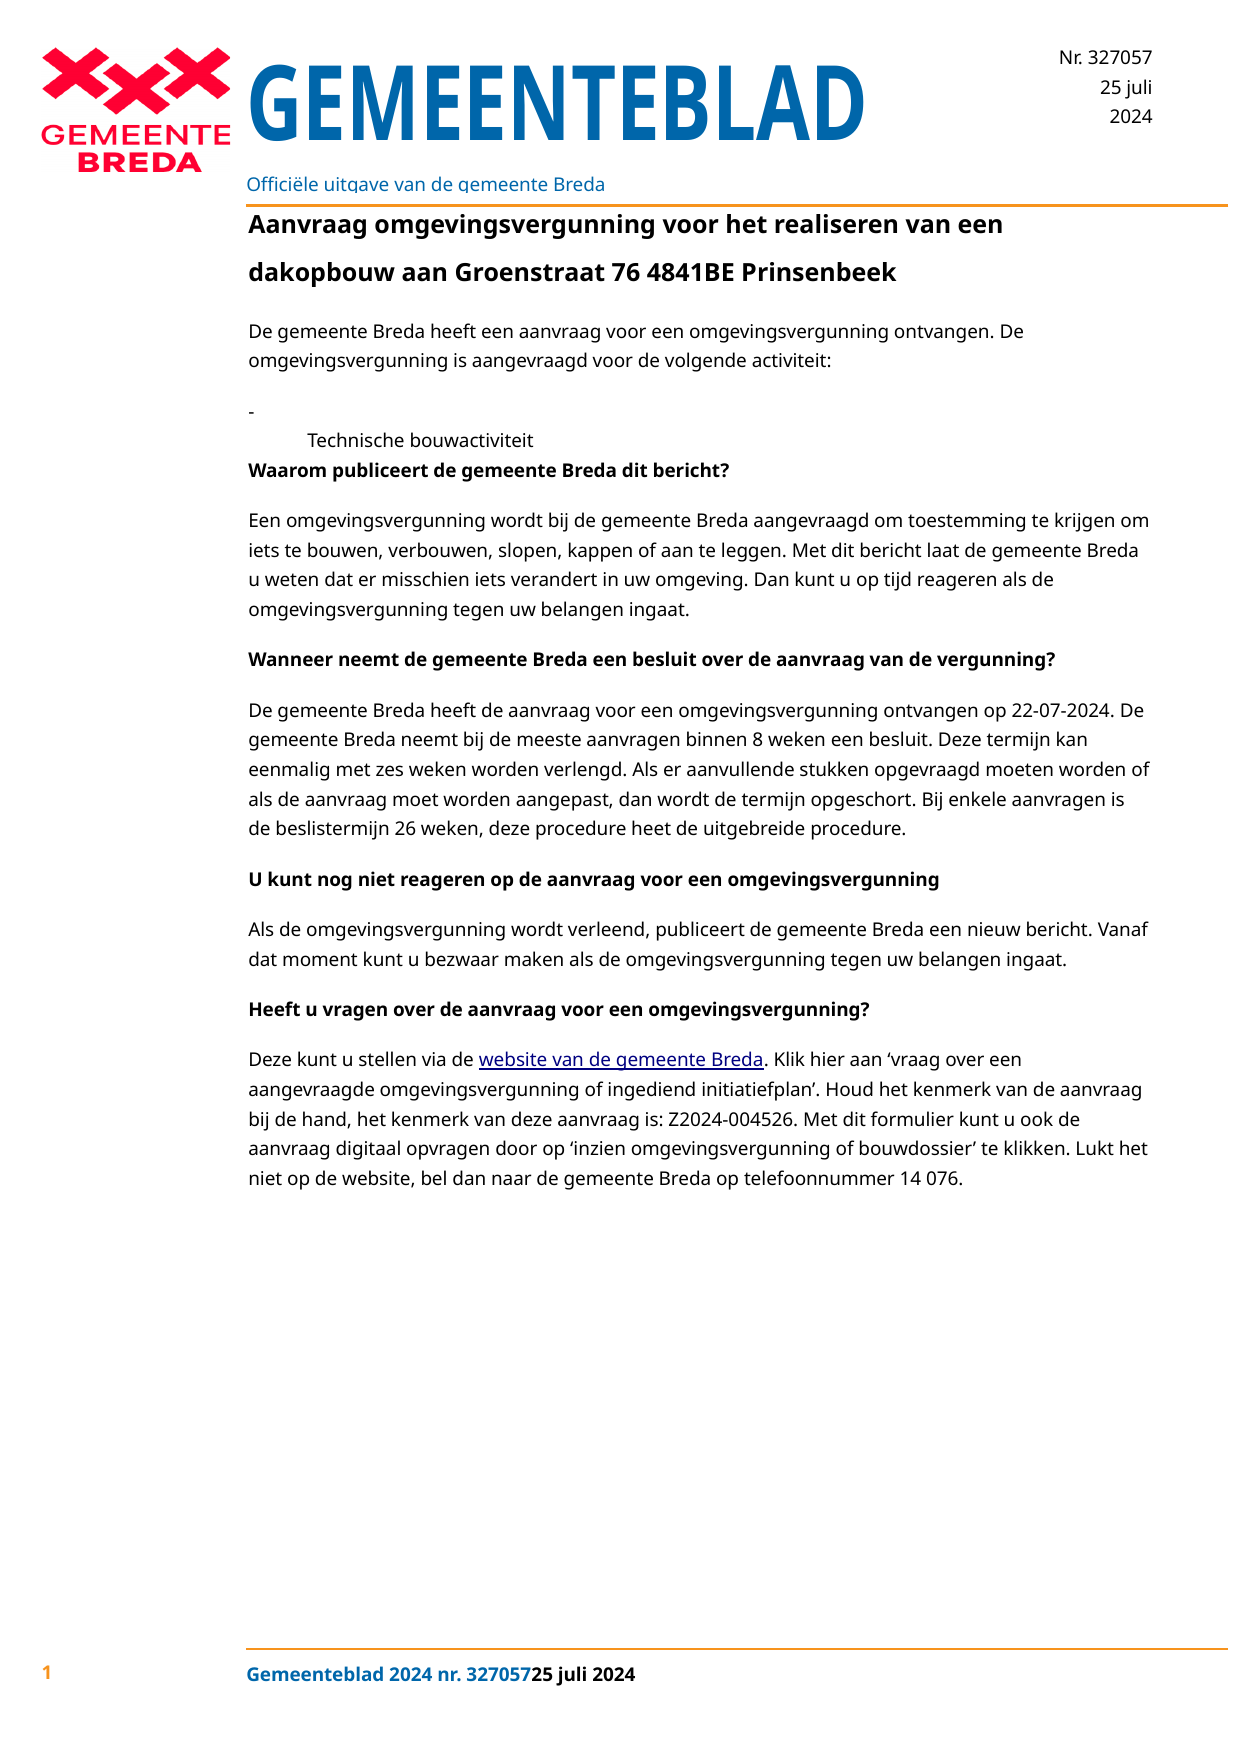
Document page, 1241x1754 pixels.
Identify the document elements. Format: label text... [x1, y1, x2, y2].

text De gemeente Breda heeft een aanvraag voor een omgevingsvergunning ontvangen. De omgevingsvergunning is aangevraagd voor de volgende activiteit: [248, 318, 1152, 373]
text Als de omgevingsvergunning wordt verleend, publiceert de gemeente Breda een nieuw bericht. Vanaf dat moment kunt u bezwaar maken als de omgevingsvergunning tegen uw belangen ingaat. [248, 916, 1152, 972]
picture [41, 47, 231, 172]
list Technische bouwactiviteit [248, 427, 1152, 453]
text U kunt nog niet reageren op de aanvraag voor een omgevingsvergunning [248, 866, 1152, 892]
text Deze kunt u stellen via de website van de gemeente Breda. Klik hier aan ‘vraag over een aangevraagde omgevingsvergunning of ingediend initiatiefplan’. Houd het kenmerk van de aanvraag bij de hand, het kenmerk van deze aanvraag is: Z2024-004526. Met dit formulier kunt u ook de aanvraag digitaal opvragen door op ‘inzien omgevingsvergunning of bouwdossier’ te klikken. Lukt het niet op de website, bel dan naar de gemeente Breda op telefoonnummer 14 076. [248, 1047, 1152, 1191]
text Een omgevingsvergunning wordt bij de gemeente Breda aangevraagd om toestemming te krijgen om iets te bouwen, verbouwen, slopen, kappen of aan te leggen. Met dit bericht laat de gemeente Breda u weten dat er misschien iets verandert in uw omgeving. Dan kunt u op tijd reageren als de omgevingsvergunning tegen uw belangen ingaat. [248, 507, 1152, 622]
text Wanneer neemt de gemeente Breda een besluit over de aanvraag van de vergunning? [248, 647, 1152, 672]
text Aanvraag omgevingsvergunning voor het realiseren van een dakopbouw aan Groenstraat 76 4841BE Prinsenbeek [248, 207, 1152, 288]
text Heeft u vragen over de aanvraag voor een omgevingsvergunning? [248, 996, 1152, 1022]
text De gemeente Breda heeft de aanvraag voor een omgevingsvergunning ontvangen op 22-07-2024. De gemeente Breda neemt bij de meeste aanvragen binnen 8 weken een besluit. Deze termijn kan eenmalig met zes weken worden verlengd. Als er aanvullende stukken opgevraagd moeten worden of als de aanvraag moet worden aangepast, dan wordt de termijn opgeschort. Bij enkele aanvragen is de beslistermijn 26 weken, deze procedure heet de uitgebreide procedure. [248, 697, 1152, 841]
text Waarom publiceert de gemeente Breda dit bericht? [248, 457, 1152, 483]
